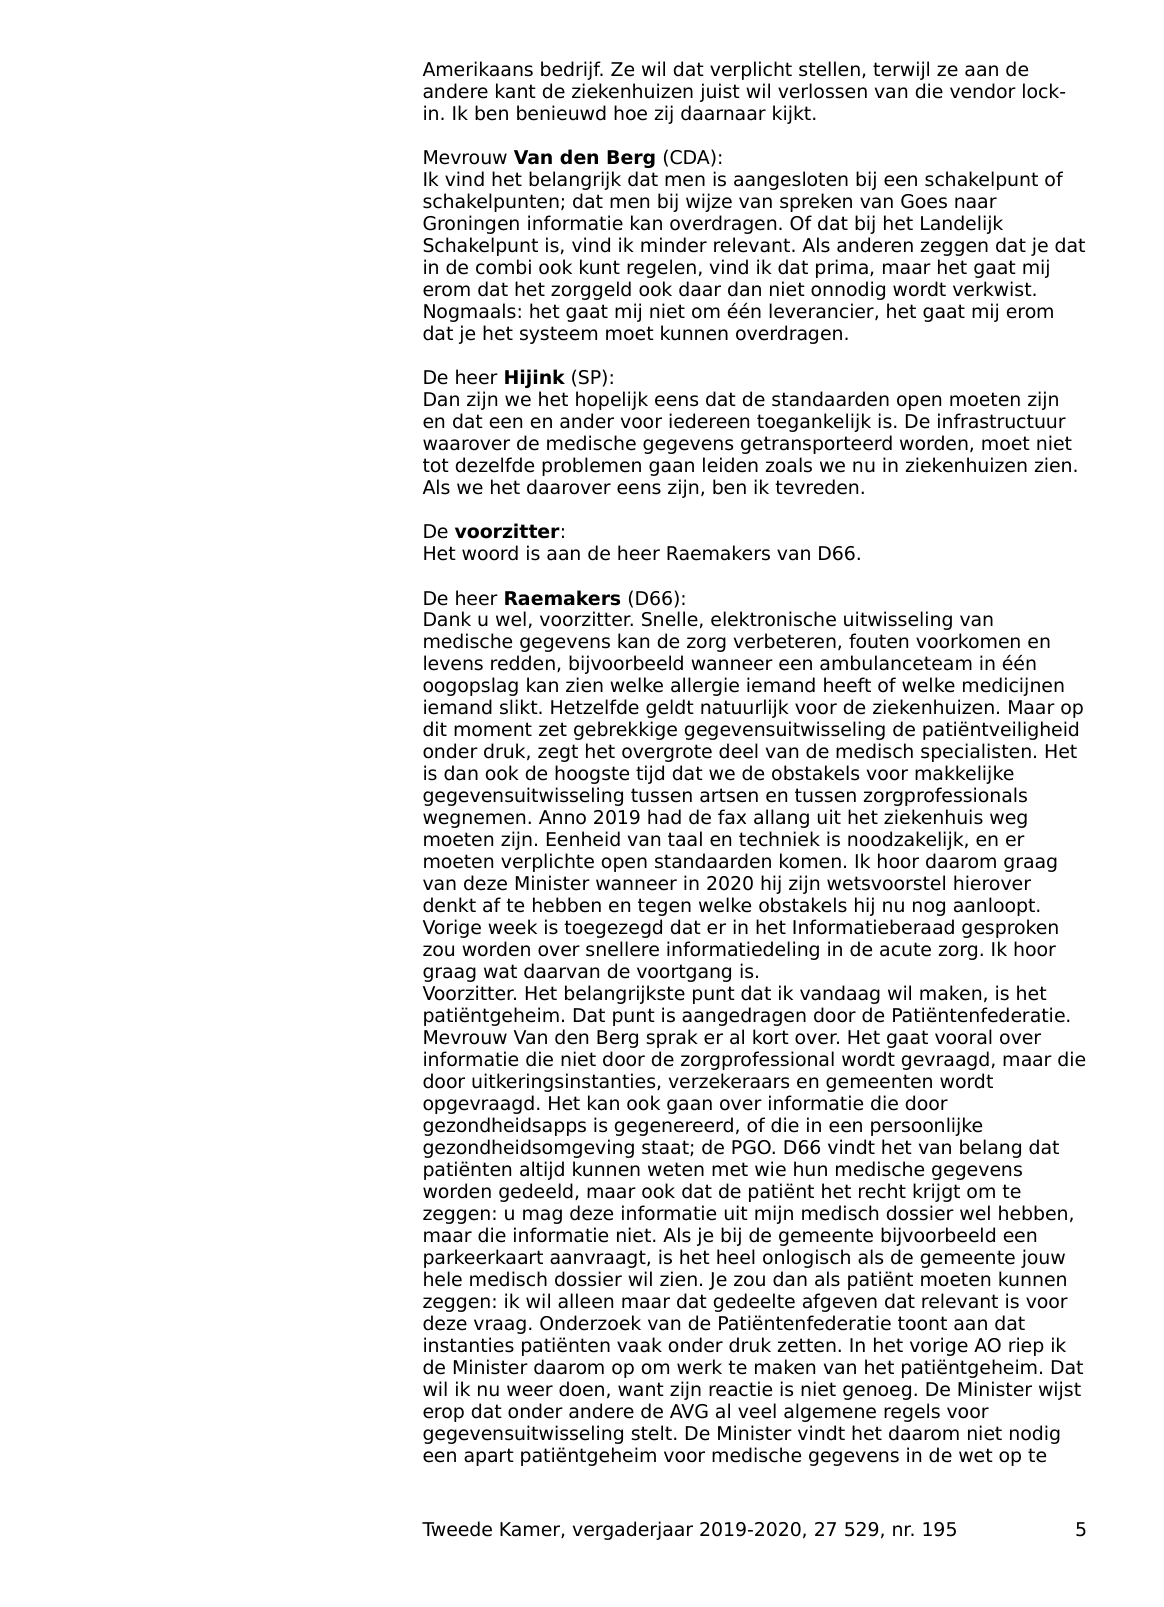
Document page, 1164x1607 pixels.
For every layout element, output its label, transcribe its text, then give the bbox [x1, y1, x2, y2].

text De heer Raemakers (D66): [422, 587, 1087, 609]
text Voorzitter. Het belangrijkste punt dat ik vandaag wil maken, is het patiëntgeheim. Dat punt is aangedragen door de Patiëntenfederatie. Mevrouw Van den Berg sprak er al kort over. Het gaat vooral over informatie die niet door de zorgprofessional wordt gevraagd, maar die door uitkeringsinstanties, verzekeraars en gemeenten wordt opgevraagd. Het kan ook gaan over informatie die door gezondheidsapps is gegenereerd, of die in een persoonlijke gezondheidsomgeving staat; de PGO. D66 vindt het van belang dat patiënten altijd kunnen weten met wie hun medische gegevens worden gedeeld, maar ook dat de patiënt het recht krijgt om te zeggen: u mag deze informatie uit mijn medisch dossier wel hebben, maar die informatie niet. Als je bij de gemeente bijvoorbeeld een parkeerkaart aanvraagt, is het heel onlogisch als de gemeente jouw hele medisch dossier wil zien. Je zou dan als patiënt moeten kunnen zeggen: ik wil alleen maar dat gedeelte afgeven dat relevant is voor deze vraag. Onderzoek van de Patiëntenfederatie toont aan dat instanties patiënten vaak onder druk zetten. In het vorige AO riep ik de Minister daarom op om werk te maken van het patiëntgeheim. Dat wil ik nu weer doen, want zijn reactie is niet genoeg. De Minister wijst erop dat onder andere de AVG al veel algemene regels voor gegevensuitwisseling stelt. De Minister vindt het daarom niet nodig een apart patiëntgeheim voor medische gegevens in de wet op te [422, 983, 1087, 1467]
text Mevrouw Van den Berg (CDA): [422, 147, 1087, 169]
text Ik vind het belangrijk dat men is aangesloten bij een schakelpunt of schakelpunten; dat men bij wijze van spreken van Goes naar Groningen informatie kan overdragen. Of dat bij het Landelijk Schakelpunt is, vind ik minder relevant. Als anderen zeggen dat je dat in de combi ook kunt regelen, vind ik dat prima, maar het gaat mij erom dat het zorggeld ook daar dan niet onnodig wordt verkwist. Nogmaals: het gaat mij niet om één leverancier, het gaat mij erom dat je het systeem moet kunnen overdragen. [422, 169, 1087, 345]
text Dan zijn we het hopelijk eens dat de standaarden open moeten zijn en dat een en ander voor iedereen toegankelijk is. De infrastructuur waarover de medische gegevens getransporteerd worden, moet niet tot dezelfde problemen gaan leiden zoals we nu in ziekenhuizen zien. Als we het daarover eens zijn, ben ik tevreden. [422, 389, 1087, 499]
text De heer Hijink (SP): [422, 367, 1087, 389]
text Amerikaans bedrijf. Ze wil dat verplicht stellen, terwijl ze aan de andere kant de ziekenhuizen juist wil verlossen van die vendor lock-in. Ik ben benieuwd hoe zij daarnaar kijkt. [422, 59, 1087, 125]
text De voorzitter: [422, 521, 1087, 543]
text Het woord is aan de heer Raemakers van D66. [422, 543, 1087, 565]
text Dank u wel, voorzitter. Snelle, elektronische uitwisseling van medische gegevens kan de zorg verbeteren, fouten voorkomen en levens redden, bijvoorbeeld wanneer een ambulanceteam in één oogopslag kan zien welke allergie iemand heeft of welke medicijnen iemand slikt. Hetzelfde geldt natuurlijk voor de ziekenhuizen. Maar op dit moment zet gebrekkige gegevensuitwisseling de patiëntveiligheid onder druk, zegt het overgrote deel van de medisch specialisten. Het is dan ook de hoogste tijd dat we de obstakels voor makkelijke gegevensuitwisseling tussen artsen en tussen zorgprofessionals wegnemen. Anno 2019 had de fax allang uit het ziekenhuis weg moeten zijn. Eenheid van taal en techniek is noodzakelijk, en er moeten verplichte open standaarden komen. Ik hoor daarom graag van deze Minister wanneer in 2020 hij zijn wetsvoorstel hierover denkt af te hebben en tegen welke obstakels hij nu nog aanloopt. Vorige week is toegezegd dat er in het Informatieberaad gesproken zou worden over snellere informatiedeling in de acute zorg. Ik hoor graag wat daarvan de voortgang is. [422, 609, 1087, 983]
